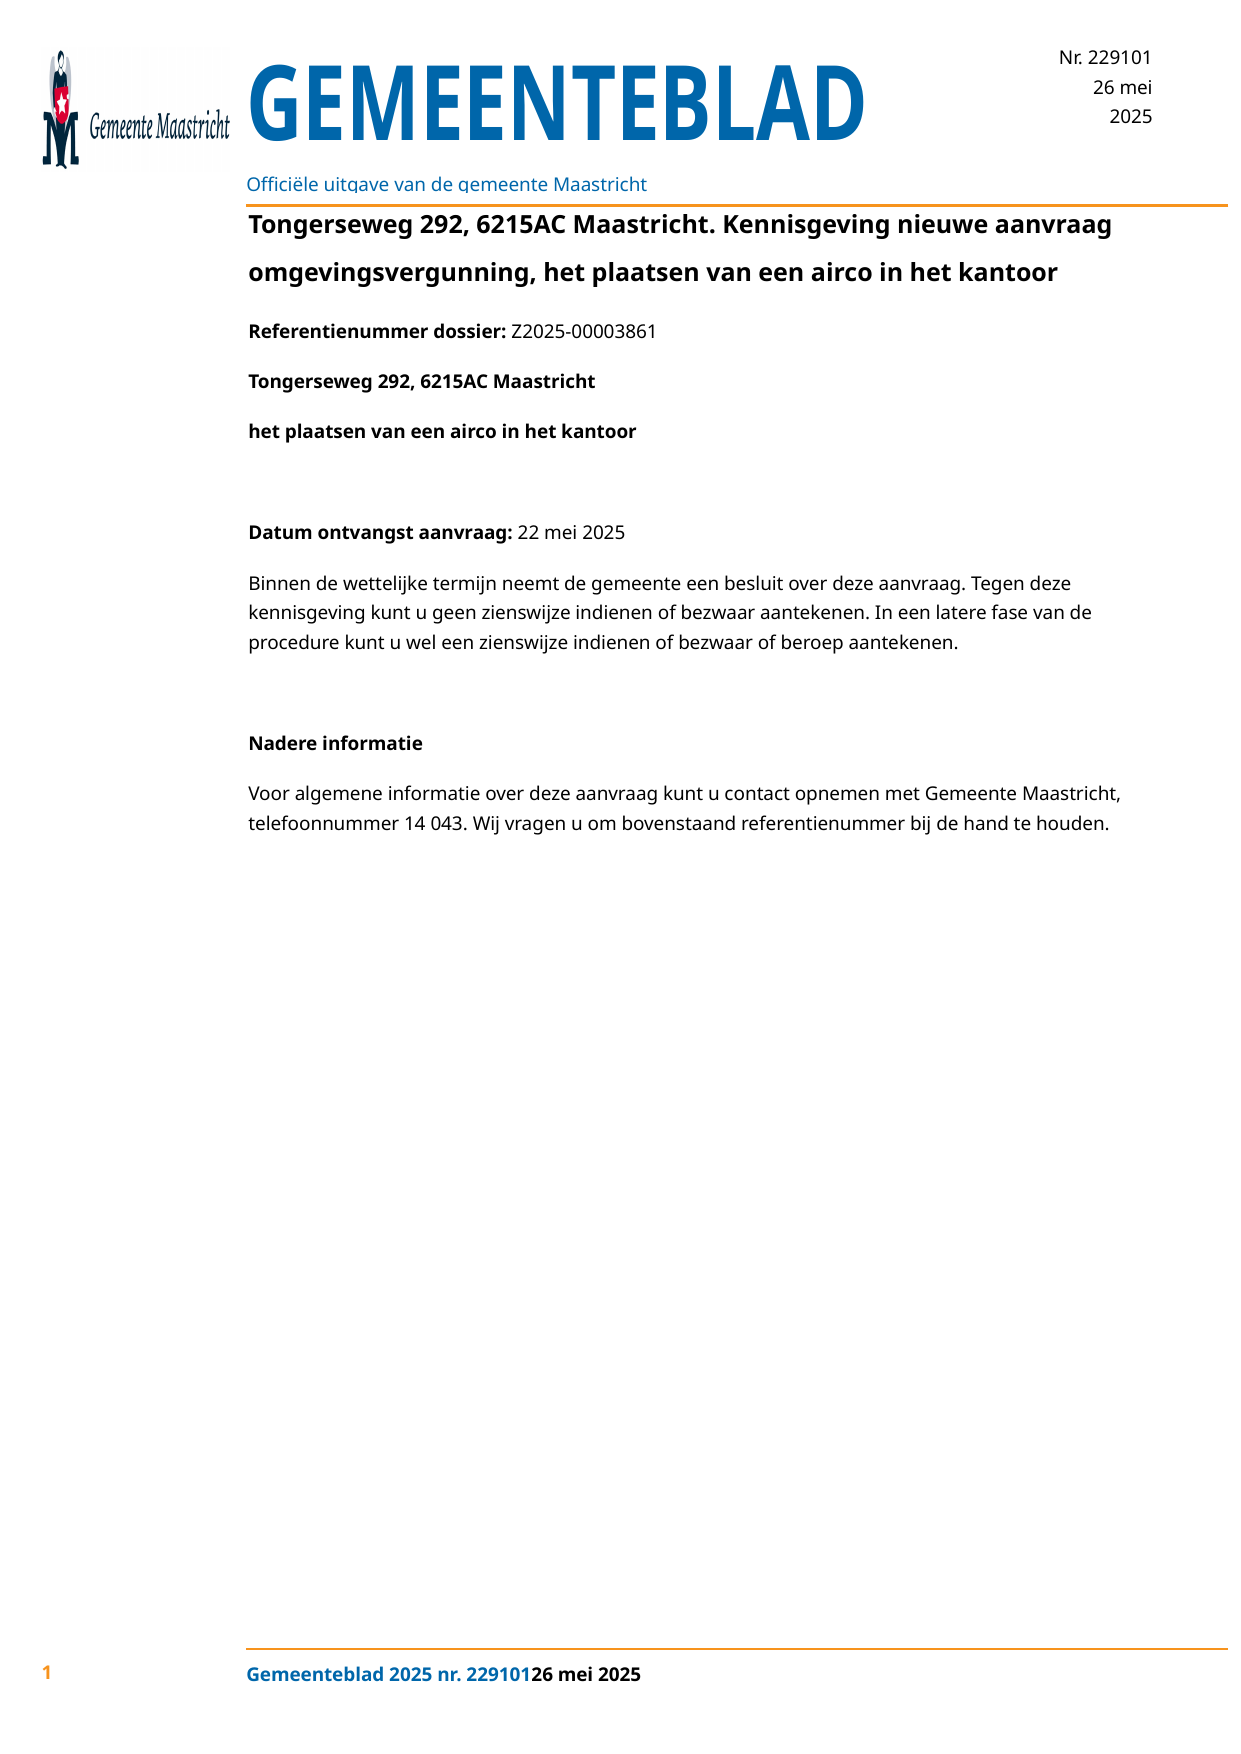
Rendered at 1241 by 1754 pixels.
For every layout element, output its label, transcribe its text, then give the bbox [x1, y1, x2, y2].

text Datum ontvangst aanvraag: 22 mei 2025 [248, 519, 1152, 545]
text Tongerseweg 292, 6215AC Maastricht. Kennisgeving nieuwe aanvraag omgevingsvergunning, het plaatsen van een airco in het kantoor [248, 207, 1152, 288]
text Nadere informatie [248, 730, 1152, 756]
picture [41, 47, 231, 172]
text Voor algemene informatie over deze aanvraag kunt u contact opnemen met Gemeente Maastricht, telefoonnummer 14 043. Wij vragen u om bovenstaand referentienummer bij de hand te houden. [248, 780, 1152, 836]
text Binnen de wettelijke termijn neemt de gemeente een besluit over deze aanvraag. Tegen deze kennisgeving kunt u geen zienswijze indienen of bezwaar aantekenen. In een latere fase van de procedure kunt u wel een zienswijze indienen of bezwaar of beroep aantekenen. [248, 570, 1152, 655]
text het plaatsen van een airco in het kantoor [248, 419, 1152, 444]
text Referentienummer dossier: Z2025-00003861 [248, 318, 1152, 344]
text Tongerseweg 292, 6215AC Maastricht [248, 368, 1152, 394]
